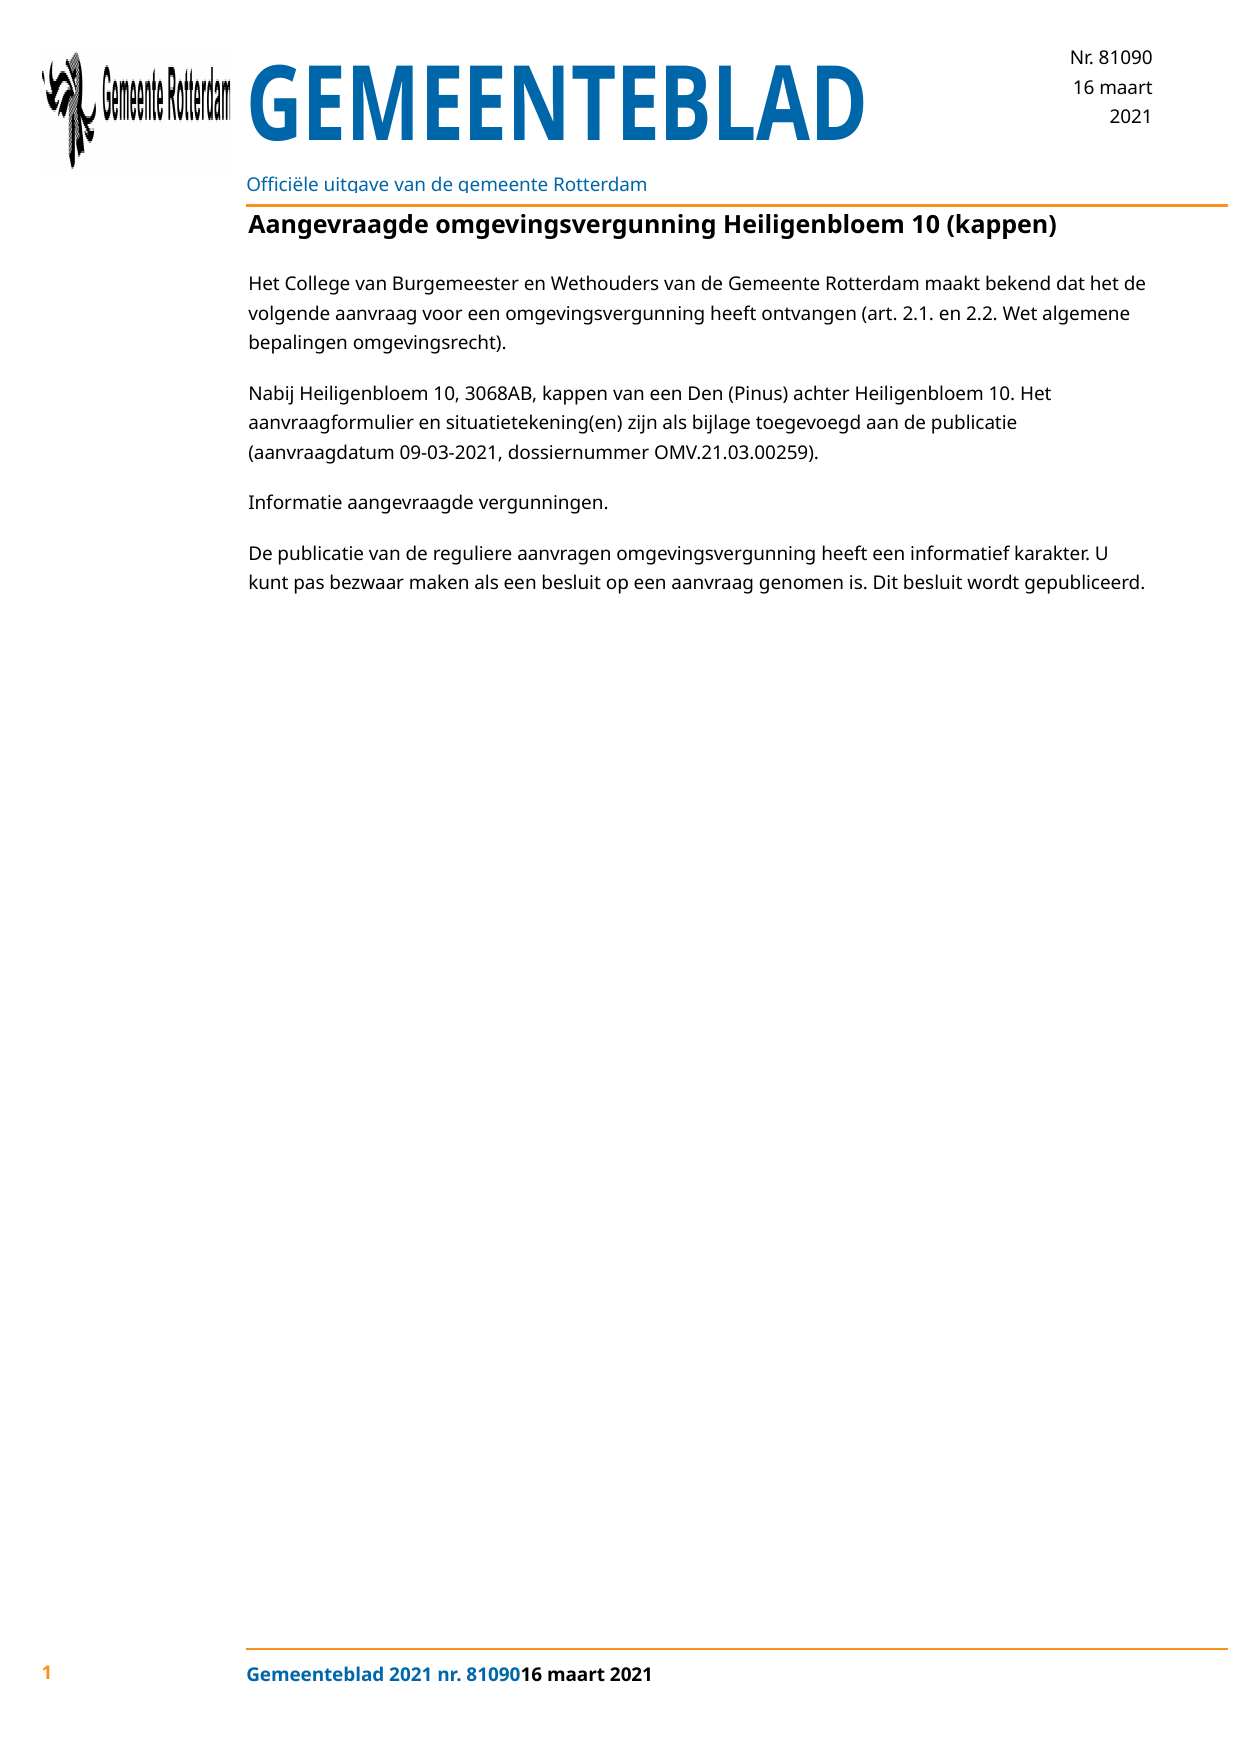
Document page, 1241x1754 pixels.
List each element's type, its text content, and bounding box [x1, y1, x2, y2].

text De publicatie van de reguliere aanvragen omgevingsvergunning heeft een informatief karakter. U kunt pas bezwaar maken als een besluit op een aanvraag genomen is. Dit besluit wordt gepubliceerd. [248, 540, 1152, 595]
text Aangevraagde omgevingsvergunning Heiligenbloem 10 (kappen) [248, 207, 1152, 241]
picture [41, 47, 231, 172]
text Nabij Heiligenbloem 10, 3068AB, kappen van een Den (Pinus) achter Heiligenbloem 10. Het aanvraagformulier en situatietekening(en) zijn als bijlage toegevoegd aan de publicatie (aanvraagdatum 09-03-2021, dossiernummer OMV.21.03.00259). [248, 380, 1152, 465]
text Het College van Burgemeester en Wethouders van de Gemeente Rotterdam maakt bekend dat het de volgende aanvraag voor een omgevingsvergunning heeft ontvangen (art. 2.1. en 2.2. Wet algemene bepalingen omgevingsrecht). [248, 270, 1152, 355]
text Informatie aangevraagde vergunningen. [248, 489, 1152, 515]
